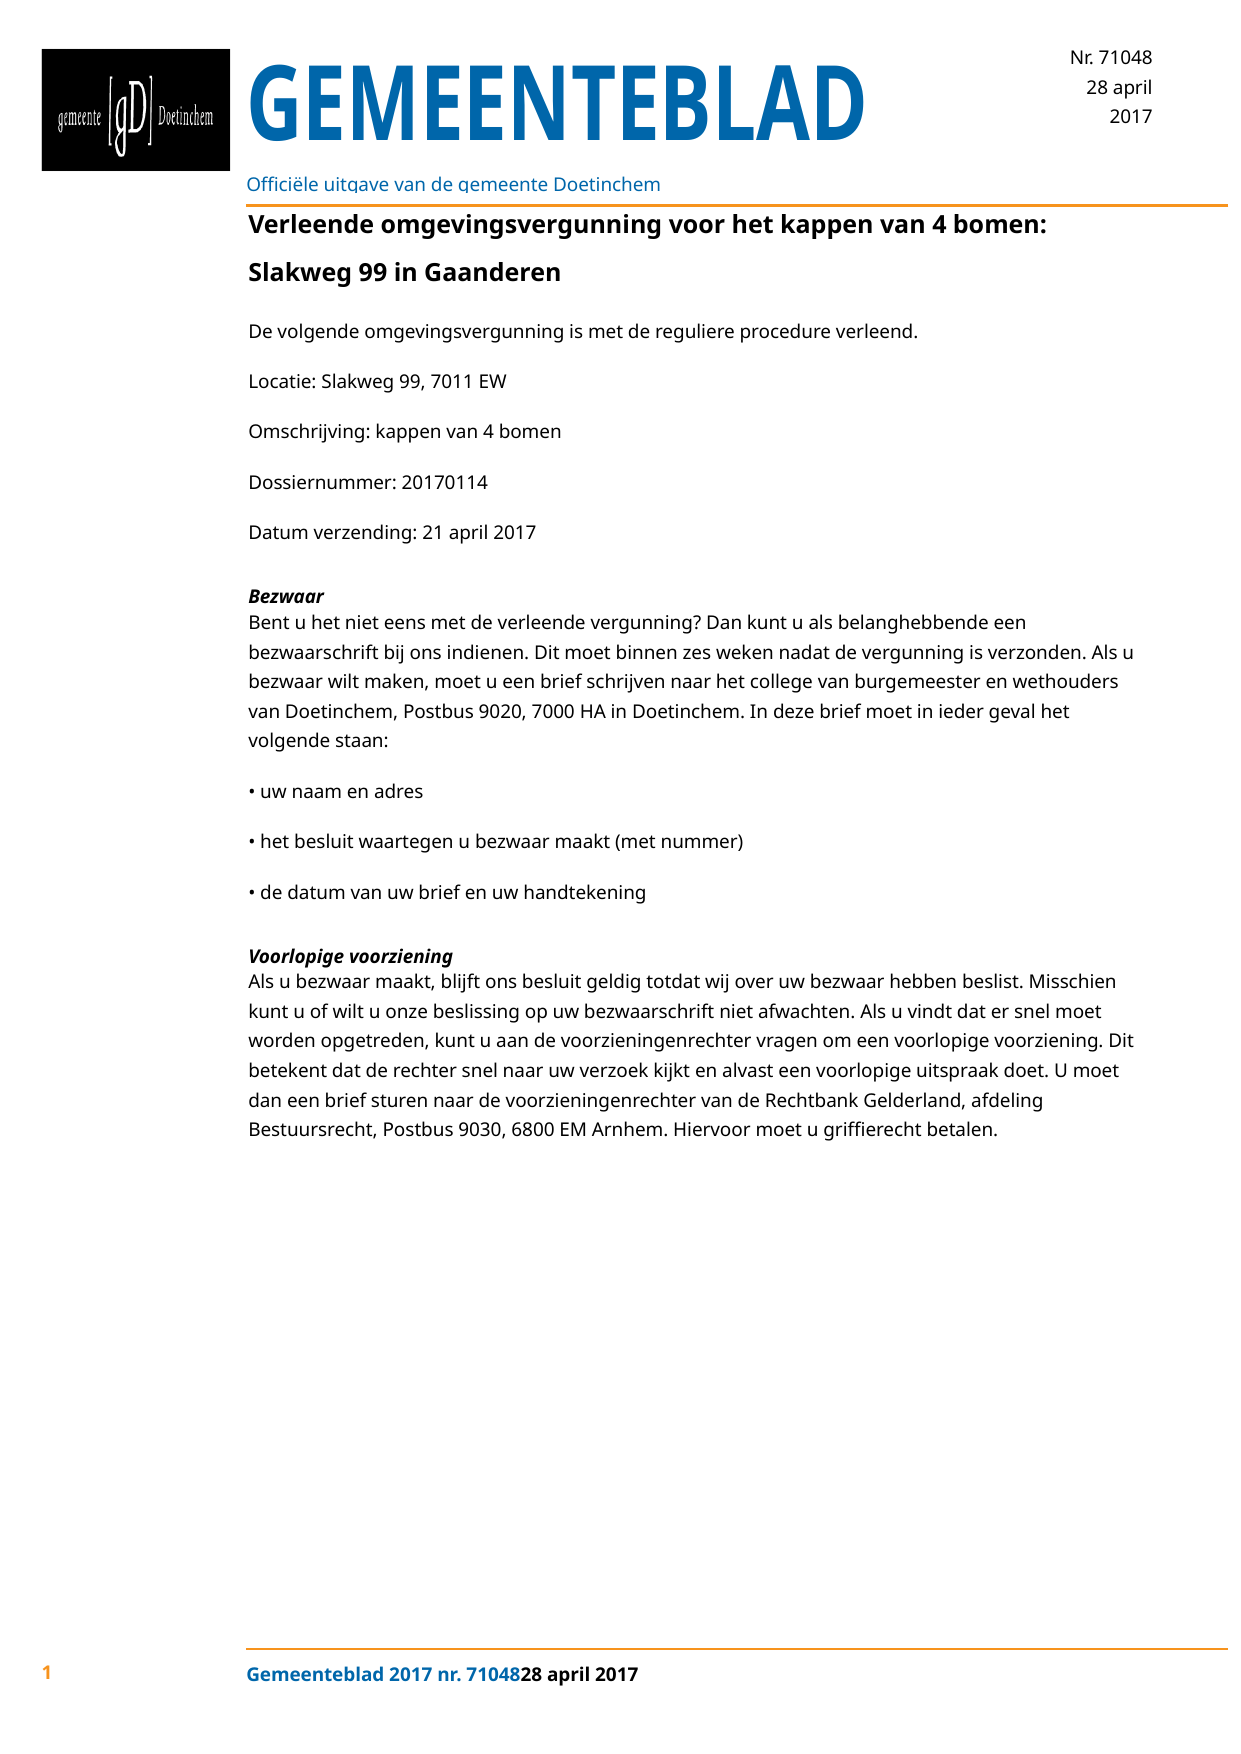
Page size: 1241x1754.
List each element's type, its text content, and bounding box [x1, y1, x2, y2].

text Dossiernummer: 20170114 [248, 469, 1152, 495]
text • de datum van uw brief en uw handtekening [248, 879, 1152, 904]
text • uw naam en adres [248, 778, 1152, 804]
text • het besluit waartegen u bezwaar maakt (met nummer) [248, 828, 1152, 854]
text Als u bezwaar maakt, blijft ons besluit geldig totdat wij over uw bezwaar hebben beslist. Misschien kunt u of wilt u onze beslissing op uw bezwaarschrift niet afwachten. Als u vindt dat er snel moet worden opgetreden, kunt u aan de voorzieningenrechter vragen om een voorlopige voorziening. Dit betekent dat de rechter snel naar uw verzoek kijkt en alvast een voorlopige uitspraak doet. U moet dan een brief sturen naar de voorzieningenrechter van de Rechtbank Gelderland, afdeling Bestuursrecht, Postbus 9030, 6800 EM Arnhem. Hiervoor moet u griffierecht betalen. [248, 968, 1152, 1142]
text Voorlopige voorziening [248, 943, 1152, 968]
picture [41, 47, 231, 172]
text Bezwaar [248, 583, 1152, 609]
text Omschrijving: kappen van 4 bomen [248, 419, 1152, 444]
text Bent u het niet eens met de verleende vergunning? Dan kunt u als belanghebbende een bezwaarschrift bij ons indienen. Dit moet binnen zes weken nadat de vergunning is verzonden. Als u bezwaar wilt maken, moet u een brief schrijven naar het college van burgemeester en wethouders van Doetinchem, Postbus 9020, 7000 HA in Doetinchem. In deze brief moet in ieder geval het volgende staan: [248, 609, 1152, 753]
text Verleende omgevingsvergunning voor het kappen van 4 bomen: Slakweg 99 in Gaanderen [248, 207, 1152, 288]
text Locatie: Slakweg 99, 7011 EW [248, 368, 1152, 394]
text Datum verzending: 21 april 2017 [248, 519, 1152, 545]
text De volgende omgevingsvergunning is met de reguliere procedure verleend. [248, 318, 1152, 344]
